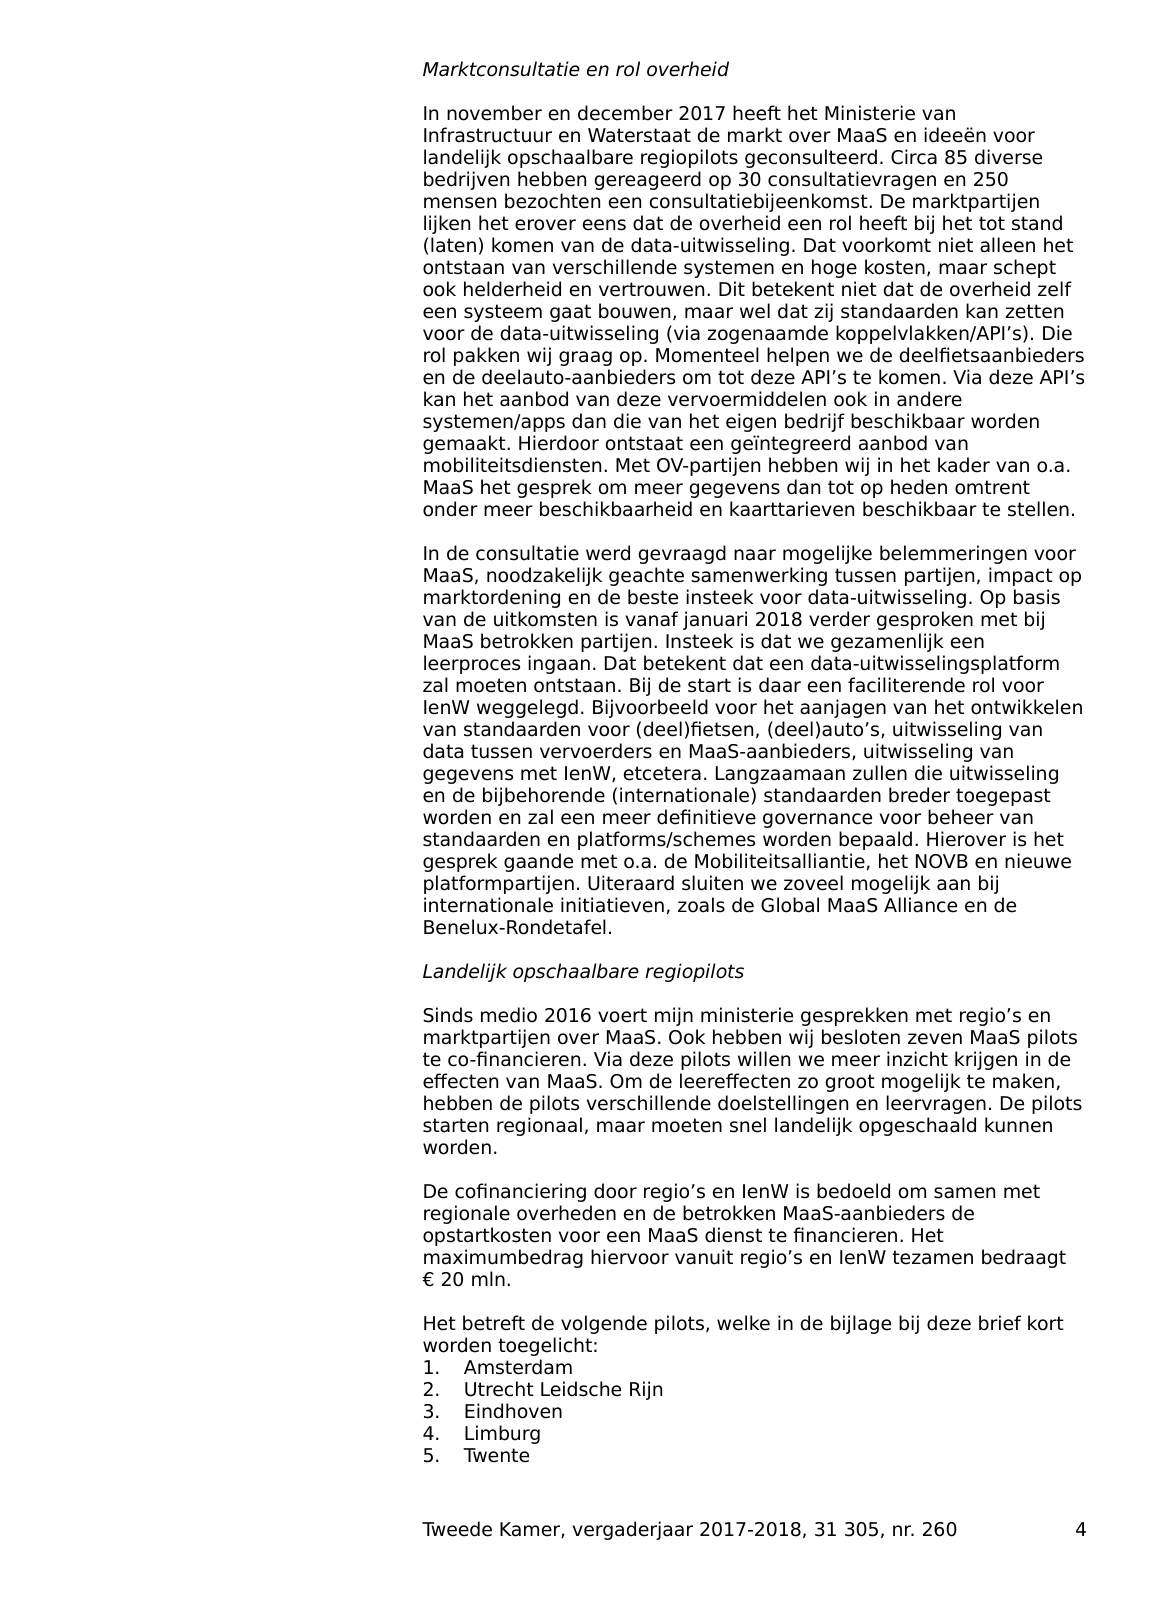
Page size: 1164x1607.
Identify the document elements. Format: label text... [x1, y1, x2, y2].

text In november en december 2017 heeft het Ministerie van Infrastructuur en Waterstaat de markt over MaaS en ideeën voor landelijk opschaalbare regiopilots geconsulteerd. Circa 85 diverse bedrijven hebben gereageerd op 30 consultatievragen en 250 mensen bezochten een consultatiebijeenkomst. De marktpartijen lijken het erover eens dat de overheid een rol heeft bij het tot stand (laten) komen van de data-uitwisseling. Dat voorkomt niet alleen het ontstaan van verschillende systemen en hoge kosten, maar schept ook helderheid en vertrouwen. Dit betekent niet dat de overheid zelf een systeem gaat bouwen, maar wel dat zij standaarden kan zetten voor de data-uitwisseling (via zogenaamde koppelvlakken/API’s). Die rol pakken wij graag op. Momenteel helpen we de deelfietsaanbieders en de deelauto-aanbieders om tot deze API’s te komen. Via deze API’s kan het aanbod van deze vervoermiddelen ook in andere systemen/apps dan die van het eigen bedrijf beschikbaar worden gemaakt. Hierdoor ontstaat een geïntegreerd aanbod van mobiliteitsdiensten. Met OV-partijen hebben wij in het kader van o.a. MaaS het gesprek om meer gegevens dan tot op heden omtrent onder meer beschikbaarheid en kaarttarieven beschikbaar te stellen. [422, 103, 1087, 521]
text 4. Limburg [422, 1423, 1087, 1445]
text De cofinanciering door regio’s en IenW is bedoeld om samen met regionale overheden en de betrokken MaaS-aanbieders de opstartkosten voor een MaaS dienst te financieren. Het maximumbedrag hiervoor vanuit regio’s en IenW tezamen bedraagt € 20 mln. [422, 1181, 1087, 1291]
text Het betreft de volgende pilots, welke in de bijlage bij deze brief kort worden toegelicht: [422, 1313, 1087, 1357]
text In de consultatie werd gevraagd naar mogelijke belemmeringen voor MaaS, noodzakelijk geachte samenwerking tussen partijen, impact op marktordening en de beste insteek voor data-uitwisseling. Op basis van de uitkomsten is vanaf januari 2018 verder gesproken met bij MaaS betrokken partijen. Insteek is dat we gezamenlijk een leerproces ingaan. Dat betekent dat een data-uitwisselingsplatform zal moeten ontstaan. Bij de start is daar een faciliterende rol voor IenW weggelegd. Bijvoorbeeld voor het aanjagen van het ontwikkelen van standaarden voor (deel)fietsen, (deel)auto’s, uitwisseling van data tussen vervoerders en MaaS-aanbieders, uitwisseling van gegevens met IenW, etcetera. Langzaamaan zullen die uitwisseling en de bijbehorende (internationale) standaarden breder toegepast worden en zal een meer definitieve governance voor beheer van standaarden en platforms/schemes worden bepaald. Hierover is het gesprek gaande met o.a. de Mobiliteitsalliantie, het NOVB en nieuwe platformpartijen. Uiteraard sluiten we zoveel mogelijk aan bij internationale initiatieven, zoals de Global MaaS Alliance en de Benelux-Rondetafel. [422, 543, 1087, 939]
text 1. Amsterdam [422, 1357, 1087, 1379]
subtitle Marktconsultatie en rol overheid [422, 59, 1087, 81]
text 5. Twente [422, 1445, 1087, 1467]
text 3. Eindhoven [422, 1401, 1087, 1423]
text Sinds medio 2016 voert mijn ministerie gesprekken met regio’s en marktpartijen over MaaS. Ook hebben wij besloten zeven MaaS pilots te co-financieren. Via deze pilots willen we meer inzicht krijgen in de effecten van MaaS. Om de leereffecten zo groot mogelijk te maken, hebben de pilots verschillende doelstellingen en leervragen. De pilots starten regionaal, maar moeten snel landelijk opgeschaald kunnen worden. [422, 1005, 1087, 1159]
text 2. Utrecht Leidsche Rijn [422, 1379, 1087, 1401]
subtitle Landelijk opschaalbare regiopilots [422, 961, 1087, 983]
